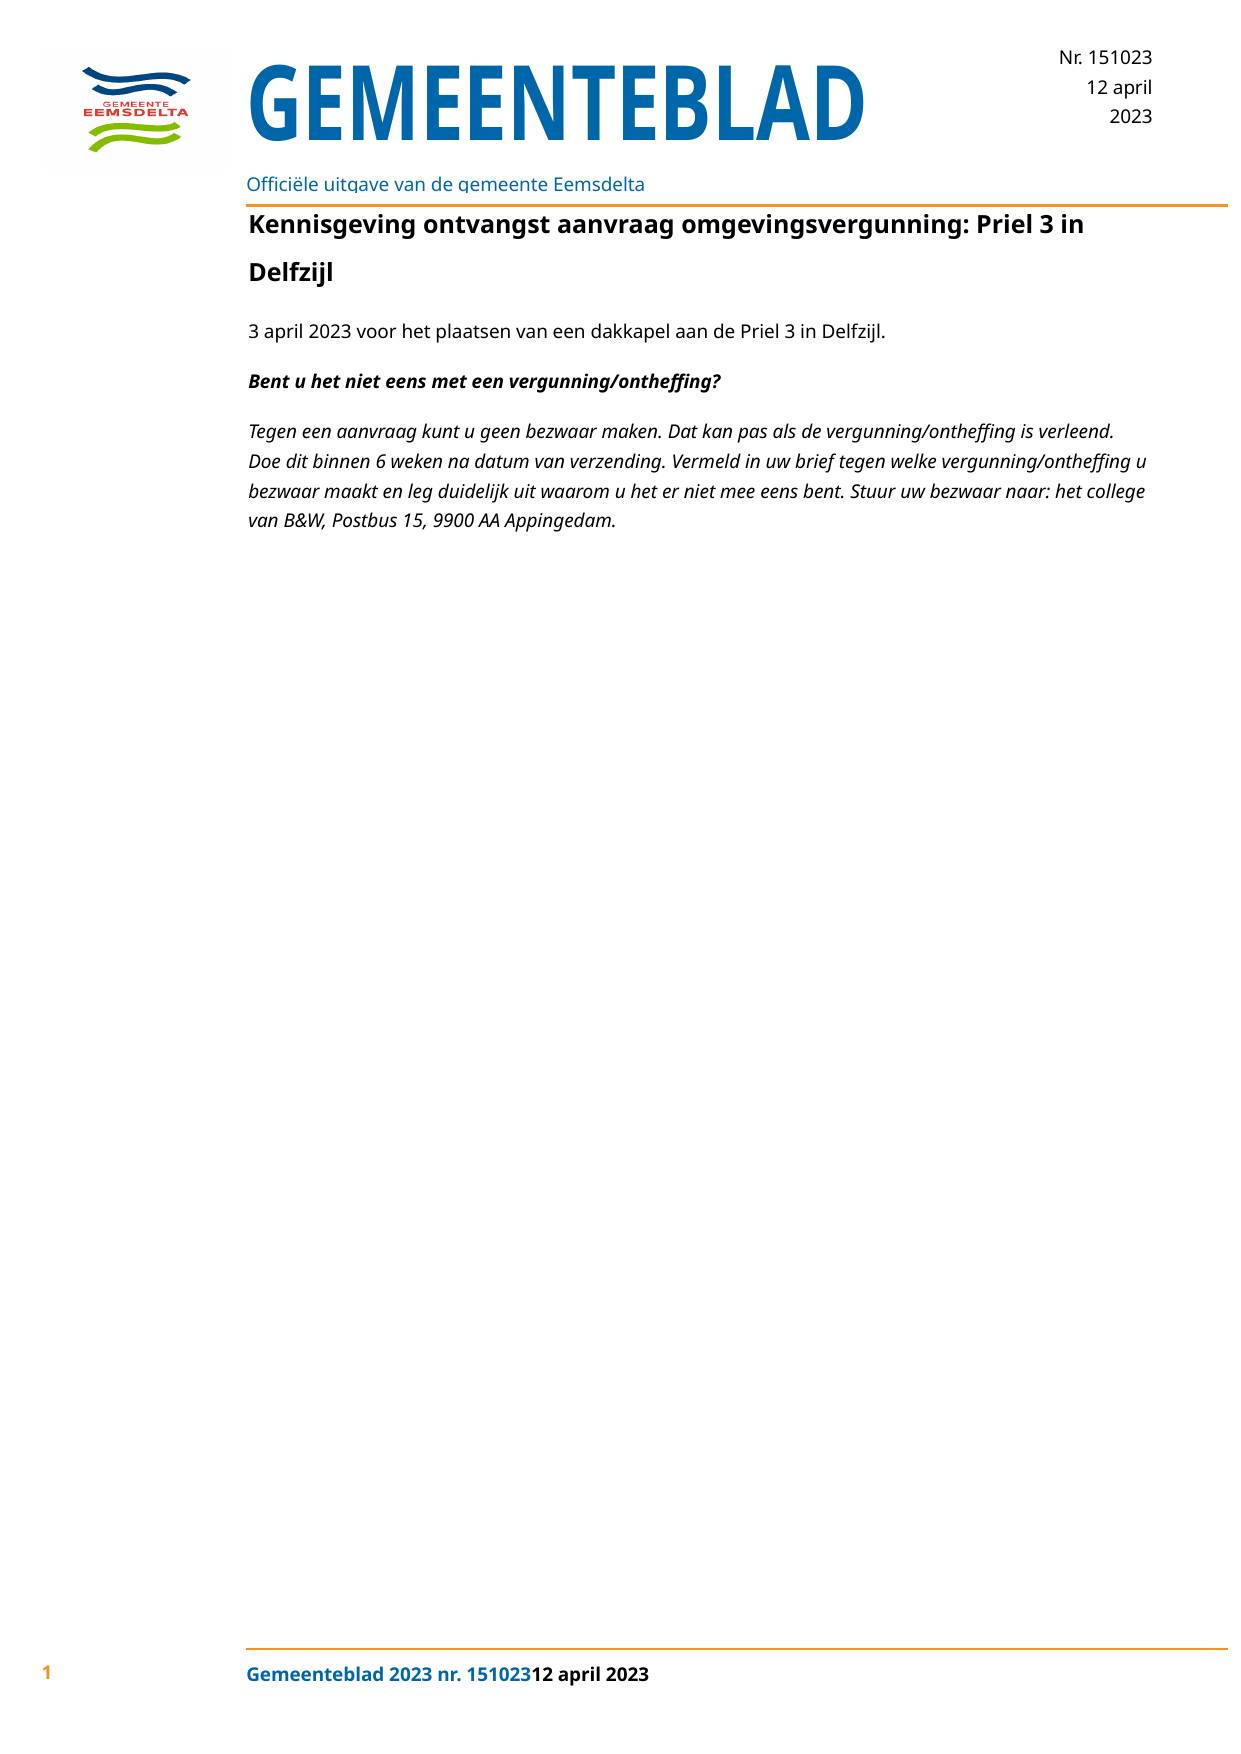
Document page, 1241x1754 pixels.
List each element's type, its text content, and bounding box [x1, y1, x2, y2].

text 3 april 2023 voor het plaatsen van een dakkapel aan de Priel 3 in Delfzijl. [248, 318, 1152, 344]
text Tegen een aanvraag kunt u geen bezwaar maken. Dat kan pas als de vergunning/ontheffing is verleend. Doe dit binnen 6 weken na datum van verzending. Vermeld in uw brief tegen welke vergunning/ontheffing u bezwaar maakt en leg duidelijk uit waarom u het er niet mee eens bent. Stuur uw bezwaar naar: het college van B&W, Postbus 15, 9900 AA Appingedam. [248, 419, 1152, 533]
picture [41, 47, 231, 172]
text Kennisgeving ontvangst aanvraag omgevingsvergunning: Priel 3 in Delfzijl [248, 207, 1152, 288]
text Bent u het niet eens met een vergunning/ontheffing? [248, 368, 1152, 394]
